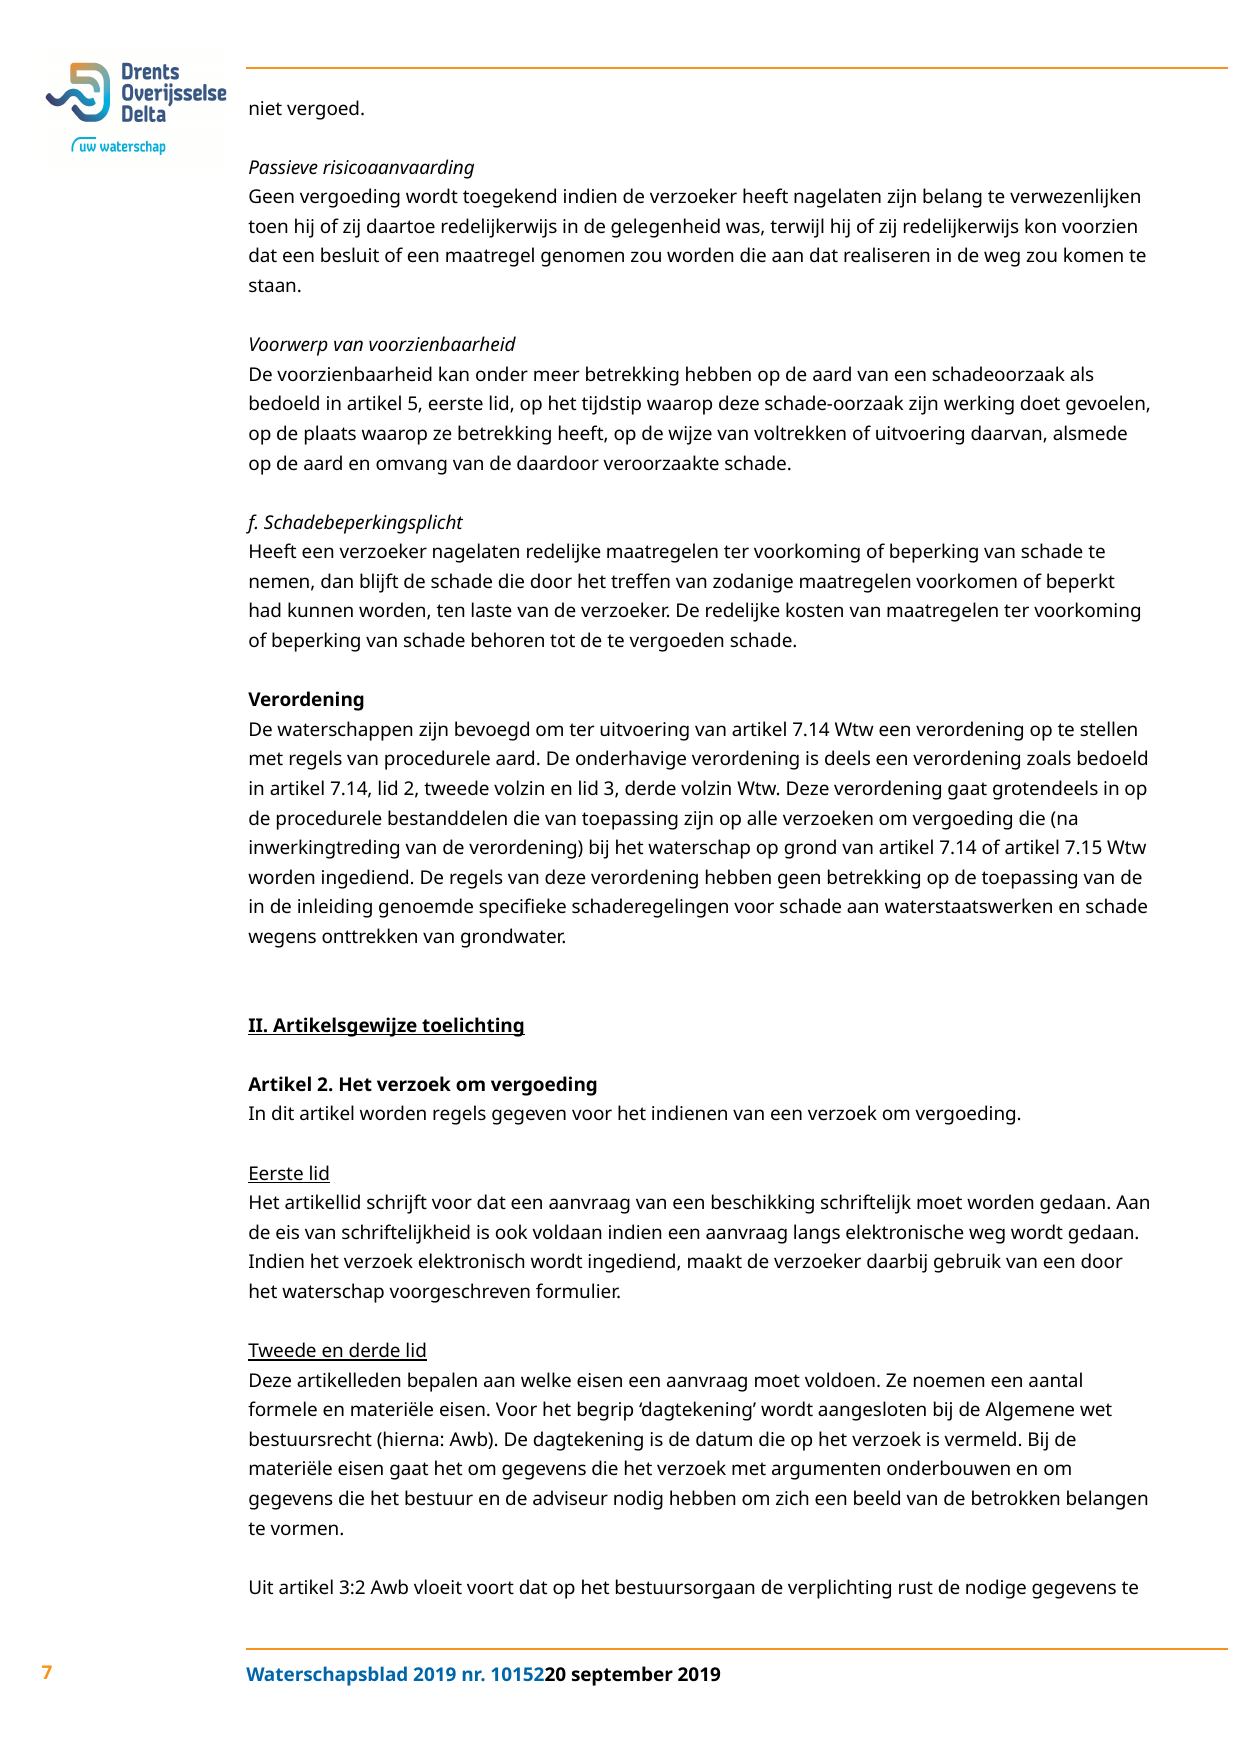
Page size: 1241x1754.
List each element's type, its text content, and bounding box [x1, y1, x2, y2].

text Verordening [248, 686, 1152, 712]
text De voorzienbaarheid kan onder meer betrekking hebben op de aard van een schadeoorzaak als bedoeld in artikel 5, eerste lid, op het tijdstip waarop deze schade-oorzaak zijn werking doet gevoelen, op de plaats waarop ze betrekking heeft, op de wijze van voltrekken of uitvoering daarvan, alsmede op de aard en omvang van de daardoor veroorzaakte schade. [248, 361, 1152, 476]
text De waterschappen zijn bevoegd om ter uitvoering van artikel 7.14 Wtw een verordening op te stellen met regels van procedurele aard. De onderhavige verordening is deels een verordening zoals bedoeld in artikel 7.14, lid 2, tweede volzin en lid 3, derde volzin Wtw. Deze verordening gaat grotendeels in op de procedurele bestanddelen die van toepassing zijn op alle verzoeken om vergoeding die (na inwerkingtreding van de verordening) bij het waterschap op grond van artikel 7.14 of artikel 7.15 Wtw worden ingediend. De regels van deze verordening hebben geen betrekking op de toepassing van de in de inleiding genoemde specifieke schaderegelingen voor schade aan waterstaatswerken en schade wegens onttrekken van grondwater. [248, 716, 1152, 949]
text Artikel 2. Het verzoek om vergoeding [248, 1071, 1152, 1097]
text Uit artikel 3:2 Awb vloeit voort dat op het bestuursorgaan de verplichting rust de nodige gegevens te [248, 1574, 1152, 1600]
text Heeft een verzoeker nagelaten redelijke maatregelen ter voorkoming of beperking van schade te nemen, dan blijft de schade die door het treffen van zodanige maatregelen voorkomen of beperkt had kunnen worden, ten laste van de verzoeker. De redelijke kosten van maatregelen ter voorkoming of beperking van schade behoren tot de te vergoeden schade. [248, 538, 1152, 653]
text niet vergoed. [248, 95, 1152, 121]
text Passieve risicoaanvaarding [248, 154, 1152, 180]
text Eerste lid [248, 1160, 1152, 1186]
text Deze artikelleden bepalen aan welke eisen een aanvraag moet voldoen. Ze noemen een aantal formele en materiële eisen. Voor het begrip ‘dagtekening’ wordt aangesloten bij de Algemene wet bestuursrecht (hierna: Awb). De dagtekening is de datum die op het verzoek is vermeld. Bij de materiële eisen gaat het om gegevens die het verzoek met argumenten onderbouwen en om gegevens die het bestuur en de adviseur nodig hebben om zich een beeld van de betrokken belangen te vormen. [248, 1367, 1152, 1541]
text In dit artikel worden regels gegeven voor het indienen van een verzoek om vergoeding. [248, 1101, 1152, 1126]
text Het artikellid schrijft voor dat een aanvraag van een beschikking schriftelijk moet worden gedaan. Aan de eis van schriftelijkheid is ook voldaan indien een aanvraag langs elektronische weg wordt gedaan. Indien het verzoek elektronisch wordt ingediend, maakt de verzoeker daarbij gebruik van een door het waterschap voorgeschreven formulier. [248, 1189, 1152, 1304]
text f. Schadebeperkingsplicht [248, 509, 1152, 535]
text II. Artikelsgewijze toelichting [248, 1012, 1152, 1038]
text Geen vergoeding wordt toegekend indien de verzoeker heeft nagelaten zijn belang te verwezenlijken toen hij of zij daartoe redelijkerwijs in de gelegenheid was, terwijl hij of zij redelijkerwijs kon voorzien dat een besluit of een maatregel genomen zou worden die aan dat realiseren in de weg zou komen te staan. [248, 183, 1152, 298]
text Voorwerp van voorzienbaarheid [248, 331, 1152, 357]
picture [41, 47, 231, 172]
text Tweede en derde lid [248, 1337, 1152, 1363]
